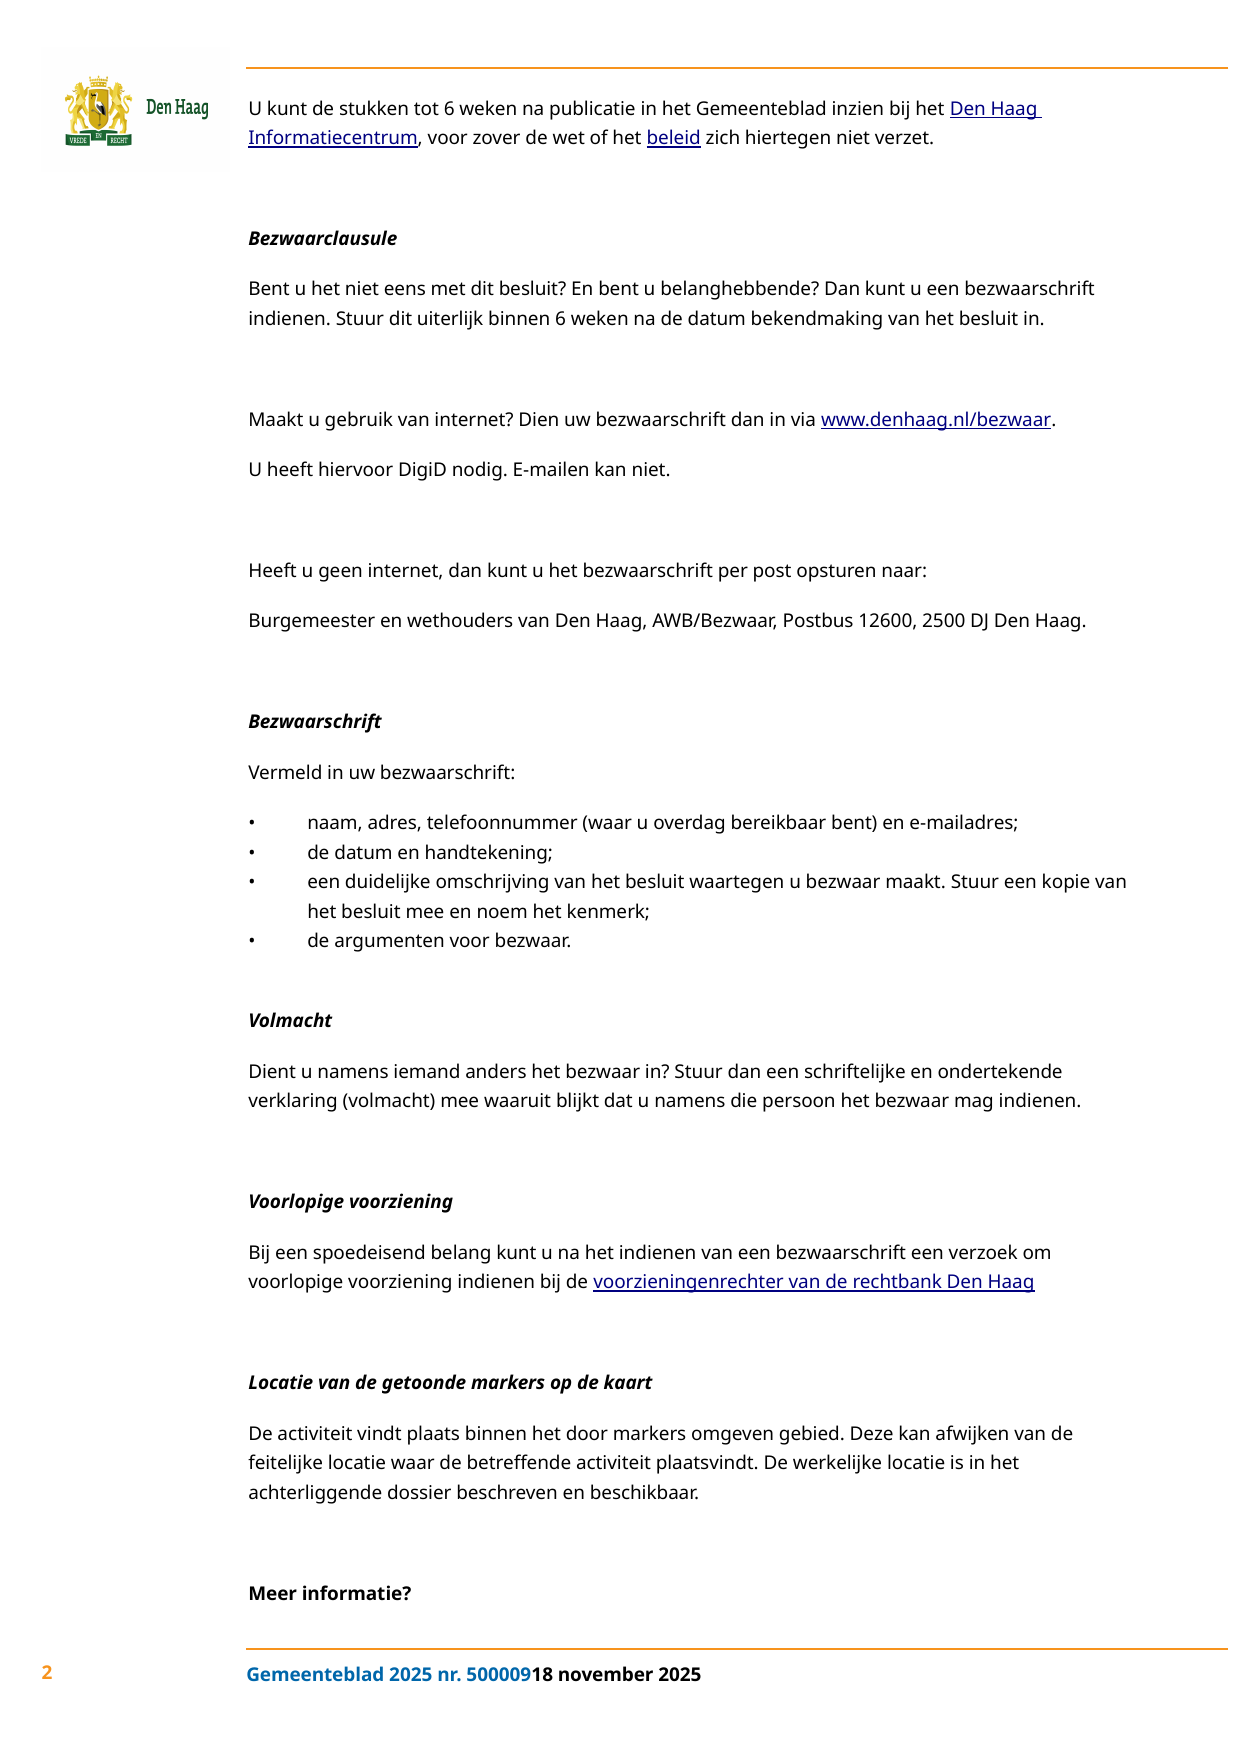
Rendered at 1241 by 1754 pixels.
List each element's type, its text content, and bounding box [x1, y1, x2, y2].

text Burgemeester en wethouders van Den Haag, AWB/Bezwaar, Postbus 12600, 2500 DJ Den Haag. [248, 608, 1152, 633]
text Dient u namens iemand anders het bezwaar in? Stuur dan een schriftelijke en ondertekende verklaring (volmacht) mee waaruit blijkt dat u namens die persoon het bezwaar mag indienen. [248, 1058, 1152, 1113]
text Vermeld in uw bezwaarschrift: [248, 759, 1152, 785]
text Maakt u gebruik van internet? Dien uw bezwaarschrift dan in via www.denhaag.nl/bezwaar. [248, 406, 1152, 432]
text Bij een spoedeisend belang kunt u na het indienen van een bezwaarschrift een verzoek om voorlopige voorziening indienen bij de voorzieningenrechter van de rechtbank Den Haag [248, 1239, 1152, 1294]
list de datum en handtekening; [248, 839, 1152, 865]
list een duidelijke omschrijving van het besluit waartegen u bezwaar maakt. Stuur een kopie van het besluit mee en noem het kenmerk; [248, 868, 1152, 924]
text Volmacht [248, 1008, 1152, 1033]
text Locatie van de getoonde markers op de kaart [248, 1369, 1152, 1395]
picture [41, 47, 231, 172]
text U kunt de stukken tot 6 weken na publicatie in het Gemeenteblad inzien bij het Den Haag Informatiecentrum, voor zover de wet of het beleid zich hiertegen niet verzet. [248, 95, 1152, 150]
text Meer informatie? [248, 1580, 1152, 1606]
text U heeft hiervoor DigiD nodig. E-mailen kan niet. [248, 456, 1152, 482]
text Voorlopige voorziening [248, 1188, 1152, 1214]
list naam, adres, telefoonnummer (waar u overdag bereikbaar bent) en e-mailadres; [248, 809, 1152, 835]
list de argumenten voor bezwaar. [248, 928, 1152, 953]
text Bent u het niet eens met dit besluit? En bent u belanghebbende? Dan kunt u een bezwaarschrift indienen. Stuur dit uiterlijk binnen 6 weken na de datum bekendmaking van het besluit in. [248, 276, 1152, 331]
text De activiteit vindt plaats binnen het door markers omgeven gebied. Deze kan afwijken van de feitelijke locatie waar de betreffende activiteit plaatsvindt. De werkelijke locatie is in het achterliggende dossier beschreven en beschikbaar. [248, 1420, 1152, 1505]
text Heeft u geen internet, dan kunt u het bezwaarschrift per post opsturen naar: [248, 557, 1152, 583]
text Bezwaarschrift [248, 708, 1152, 734]
text Bezwaarclausule [248, 225, 1152, 251]
